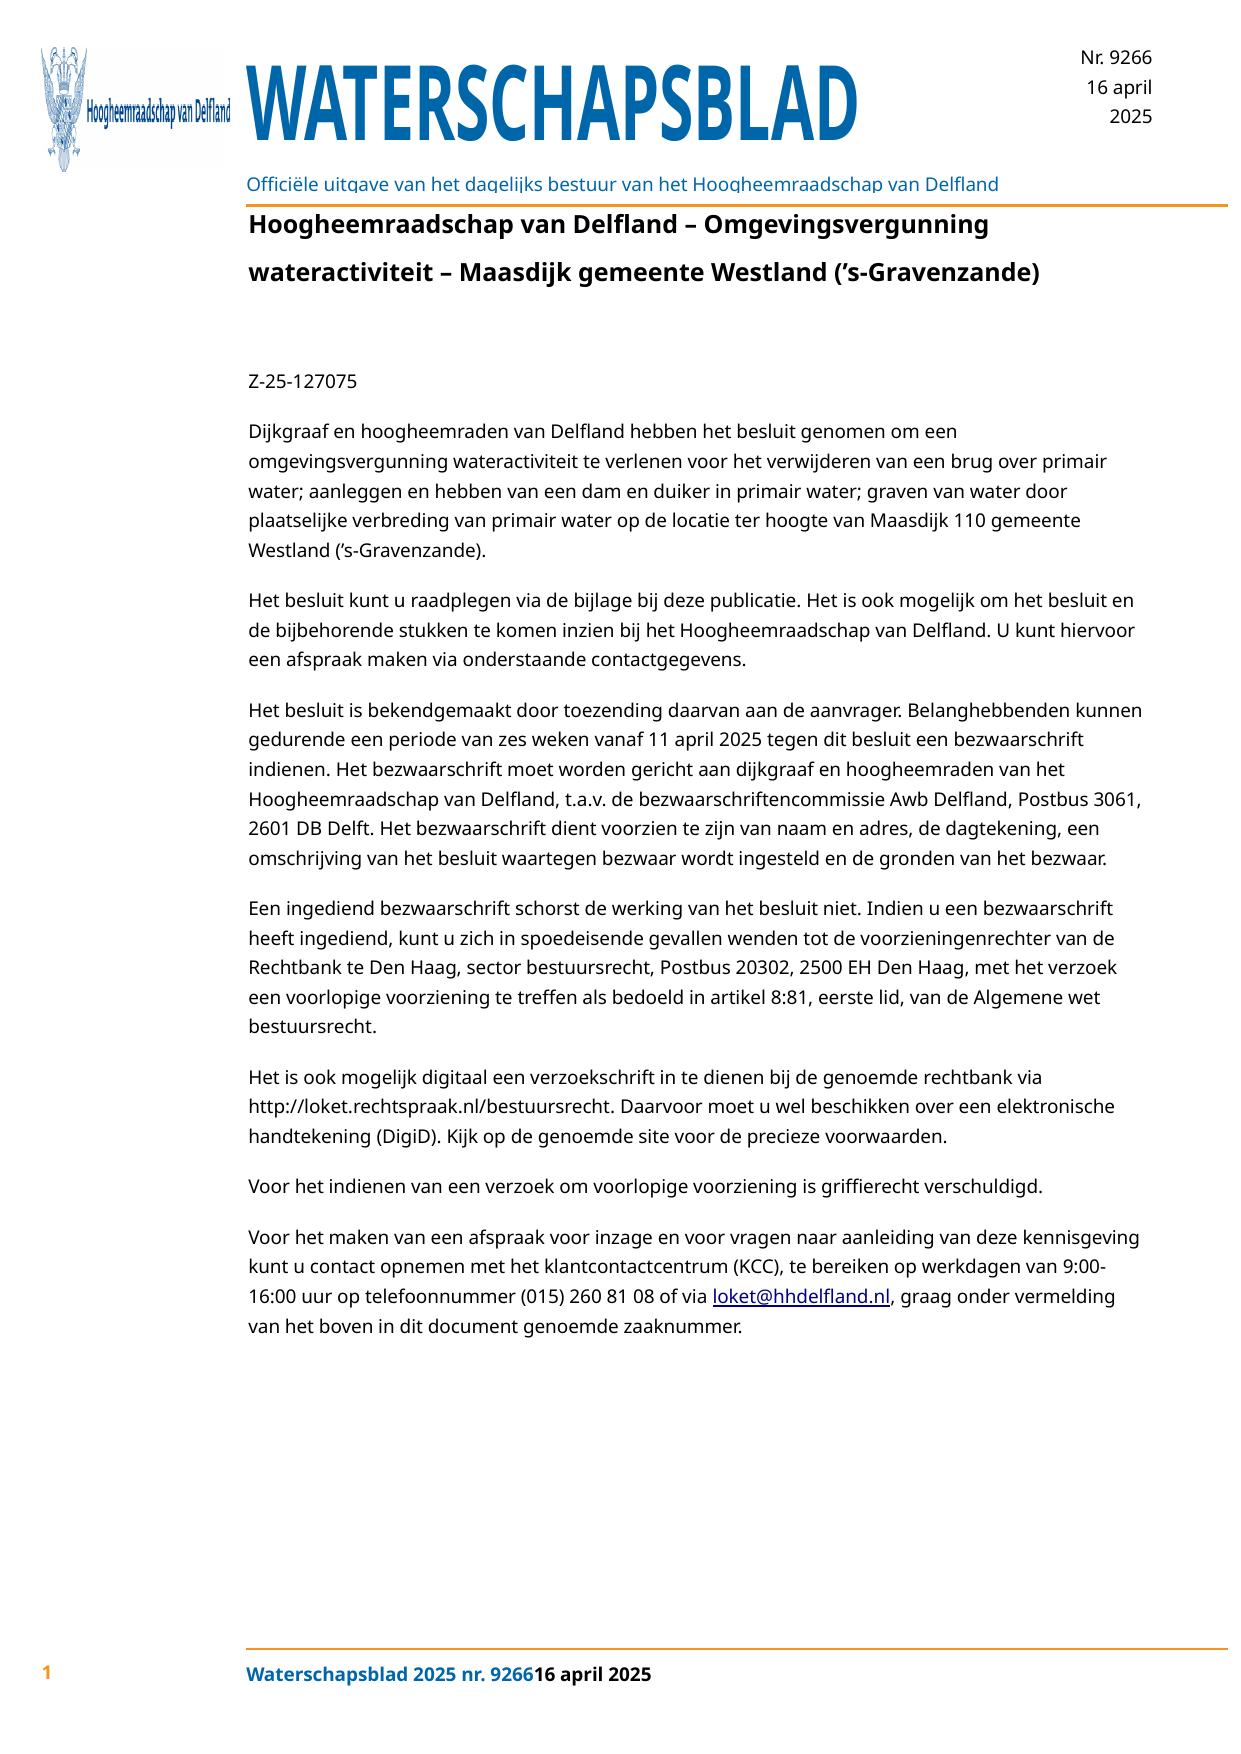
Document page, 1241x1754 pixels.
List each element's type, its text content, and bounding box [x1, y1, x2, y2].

text Het is ook mogelijk digitaal een verzoekschrift in te dienen bij de genoemde rechtbank via http://loket.rechtspraak.nl/bestuursrecht. Daarvoor moet u wel beschikken over een elektronische handtekening (DigiD). Kijk op de genoemde site voor de precieze voorwaarden. [248, 1064, 1152, 1149]
text Dijkgraaf en hoogheemraden van Delfland hebben het besluit genomen om een omgevingsvergunning wateractiviteit te verlenen voor het verwijderen van een brug over primair water; aanleggen en hebben van een dam en duiker in primair water; graven van water door plaatselijke verbreding van primair water op de locatie ter hoogte van Maasdijk 110 gemeente Westland (’s-Gravenzande). [248, 419, 1152, 563]
picture [41, 47, 231, 172]
text Z-25-127075 [248, 368, 1152, 394]
text Voor het maken van een afspraak voor inzage en voor vragen naar aanleiding van deze kennisgeving kunt u contact opnemen met het klantcontactcentrum (KCC), te bereiken op werkdagen van 9:00-16:00 uur op telefoonnummer (015) 260 81 08 of via loket@hhdelfland.nl, graag onder vermelding van het boven in dit document genoemde zaaknummer. [248, 1224, 1152, 1339]
text Voor het indienen van een verzoek om voorlopige voorziening is griffierecht verschuldigd. [248, 1174, 1152, 1199]
text Hoogheemraadschap van Delfland – Omgevingsvergunning wateractiviteit – Maasdijk gemeente Westland (’s-Gravenzande) [248, 207, 1152, 288]
text Een ingediend bezwaarschrift schorst de werking van het besluit niet. Indien u een bezwaarschrift heeft ingediend, kunt u zich in spoedeisende gevallen wenden tot de voorzieningenrechter van de Rechtbank te Den Haag, sector bestuursrecht, Postbus 20302, 2500 EH Den Haag, met het verzoek een voorlopige voorziening te treffen als bedoeld in artikel 8:81, eerste lid, van de Algemene wet bestuursrecht. [248, 895, 1152, 1039]
text Het besluit is bekendgemaakt door toezending daarvan aan de aanvrager. Belanghebbenden kunnen gedurende een periode van zes weken vanaf 11 april 2025 tegen dit besluit een bezwaarschrift indienen. Het bezwaarschrift moet worden gericht aan dijkgraaf en hoogheemraden van het Hoogheemraadschap van Delfland, t.a.v. de bezwaarschriftencommissie Awb Delfland, Postbus 3061, 2601 DB Delft. Het bezwaarschrift dient voorzien te zijn van naam en adres, de dagtekening, een omschrijving van het besluit waartegen bezwaar wordt ingesteld en de gronden van het bezwaar. [248, 697, 1152, 871]
text Het besluit kunt u raadplegen via de bijlage bij deze publicatie. Het is ook mogelijk om het besluit en de bijbehorende stukken te komen inzien bij het Hoogheemraadschap van Delfland. U kunt hiervoor een afspraak maken via onderstaande contactgegevens. [248, 587, 1152, 672]
